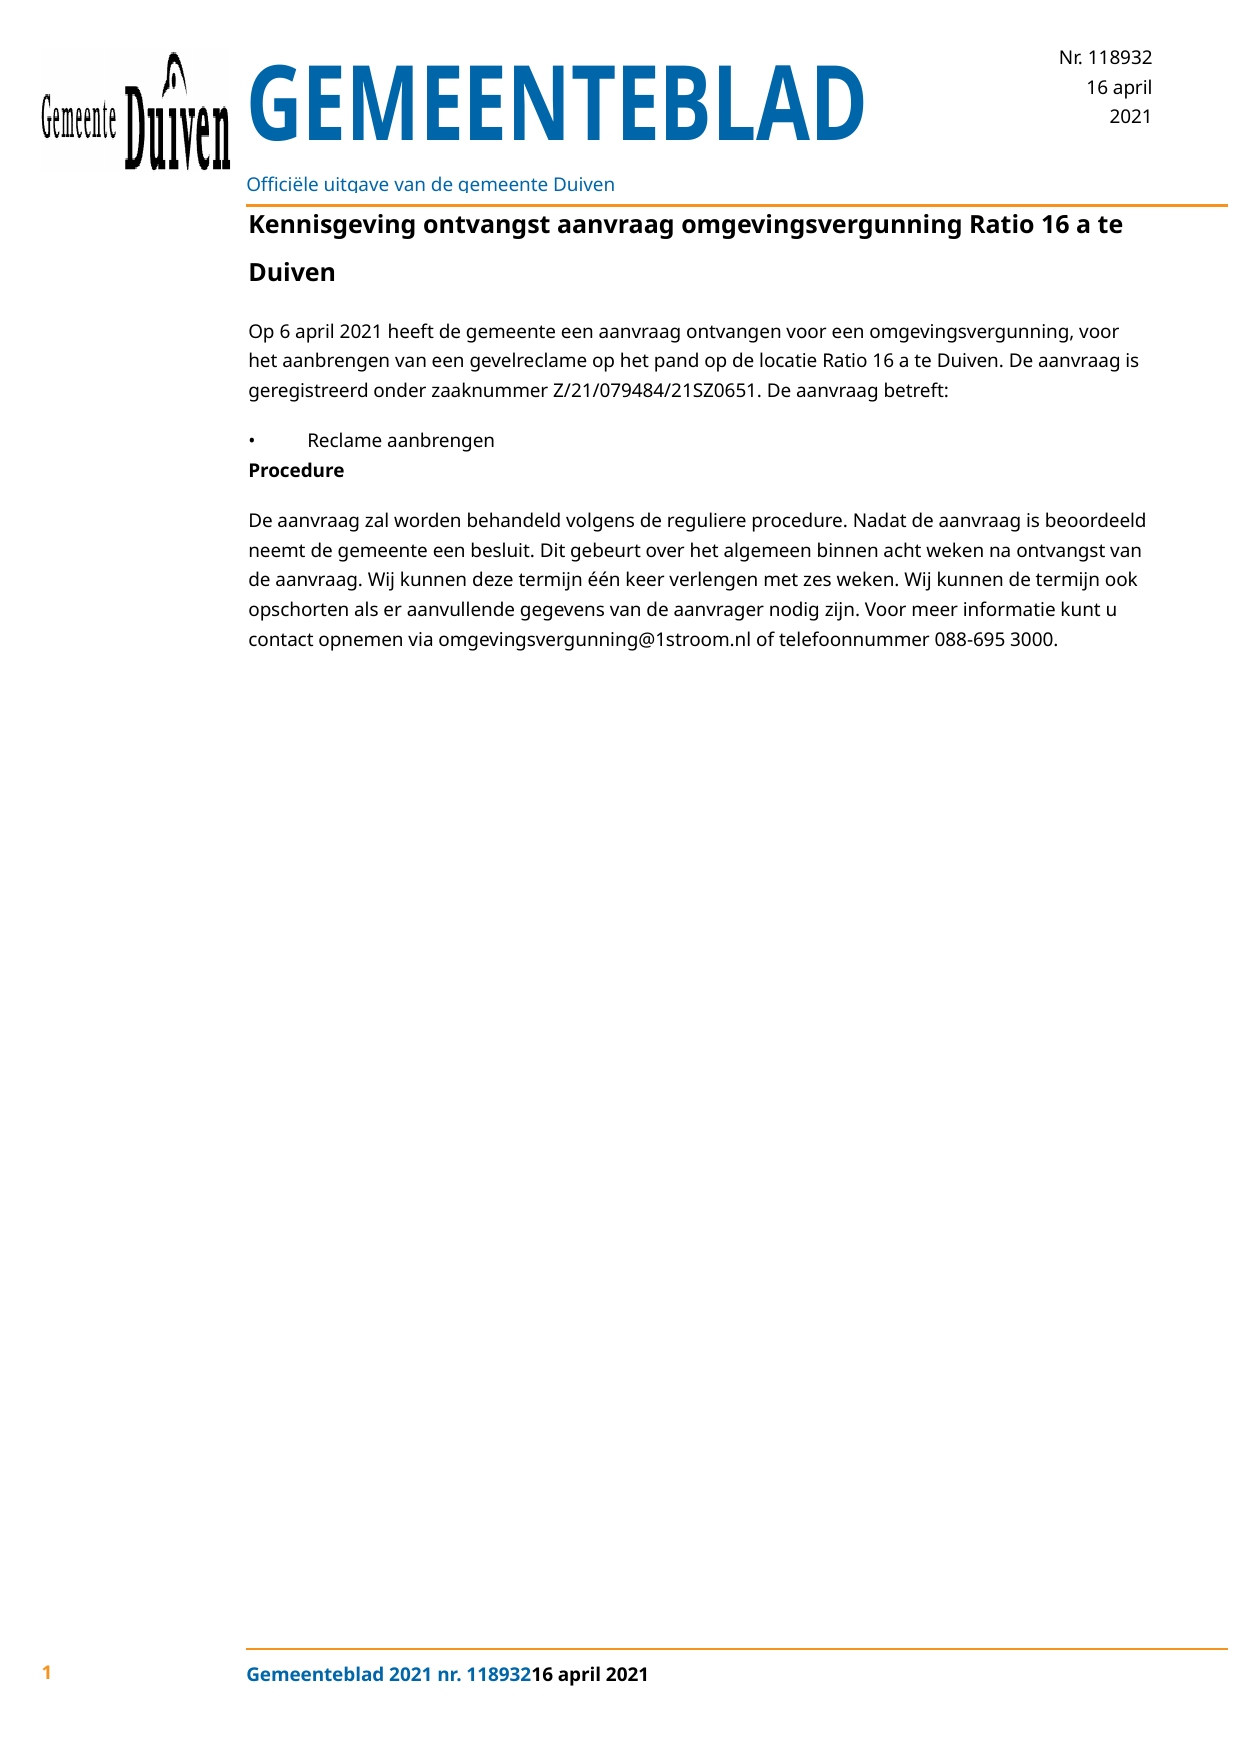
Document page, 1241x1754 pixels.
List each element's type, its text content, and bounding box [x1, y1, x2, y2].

text Op 6 april 2021 heeft de gemeente een aanvraag ontvangen voor een omgevingsvergunning, voor het aanbrengen van een gevelreclame op het pand op de locatie Ratio 16 a te Duiven. De aanvraag is geregistreerd onder zaaknummer Z/21/079484/21SZ0651. De aanvraag betreft: [248, 318, 1152, 403]
picture [41, 47, 231, 172]
list Reclame aanbrengen [248, 427, 1152, 453]
text Procedure [248, 457, 1152, 483]
text Kennisgeving ontvangst aanvraag omgevingsvergunning Ratio 16 a te Duiven [248, 207, 1152, 288]
text De aanvraag zal worden behandeld volgens de reguliere procedure. Nadat de aanvraag is beoordeeld neemt de gemeente een besluit. Dit gebeurt over het algemeen binnen acht weken na ontvangst van de aanvraag. Wij kunnen deze termijn één keer verlengen met zes weken. Wij kunnen de termijn ook opschorten als er aanvullende gegevens van de aanvrager nodig zijn. Voor meer informatie kunt u contact opnemen via omgevingsvergunning@1stroom.nl of telefoonnummer 088-695 3000. [248, 507, 1152, 652]
